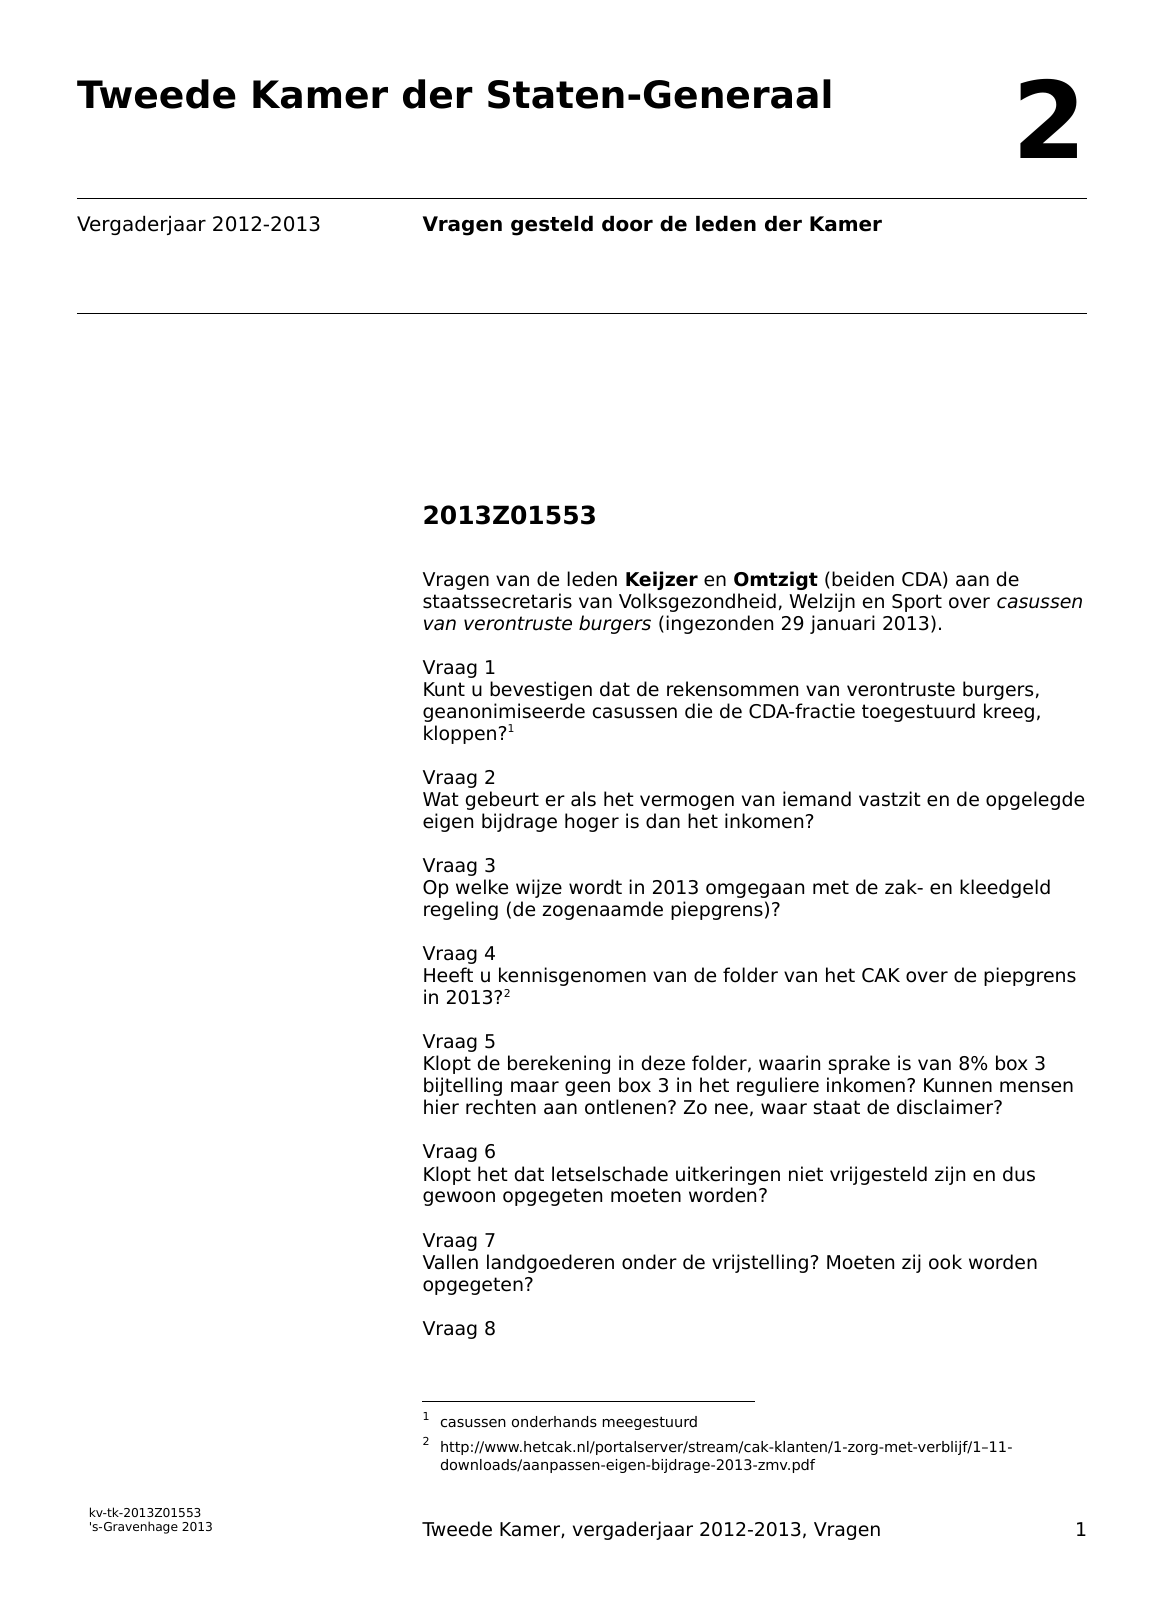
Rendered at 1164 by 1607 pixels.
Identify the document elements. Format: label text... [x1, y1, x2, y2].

text Heeft u kennisgenomen van de folder van het CAK over de piepgrens in 2013? [422, 965, 1087, 1009]
text Vraag 6 [422, 1141, 1087, 1163]
table_cell Vragen gesteld door de leden der Kamer [422, 199, 1087, 313]
text Op welke wijze wordt in 2013 omgegaan met de zak- en kleedgeld regeling (de zogenaamde piepgrens)? [422, 877, 1087, 921]
text Klopt de berekening in deze folder, waarin sprake is van 8% box 3 bijtelling maar geen box 3 in het reguliere inkomen? Kunnen mensen hier rechten aan ontlenen? Zo nee, waar staat de disclaimer? [422, 1053, 1087, 1119]
table_header Tweede Kamer der Staten-Generaal [77, 59, 886, 198]
text kv-tk-2013Z01553 [88, 1506, 323, 1520]
text Vraag 3 [422, 855, 1087, 877]
table_cell Vergaderjaar 2012-2013 [77, 199, 422, 313]
text Vraag 7 [422, 1229, 1087, 1252]
table_header 2 [886, 59, 1087, 198]
text Wat gebeurt er als het vermogen van iemand vastzit en de opgelegde eigen bijdrage hoger is dan het inkomen? [422, 789, 1087, 833]
text 's-Gravenhage 2013 [88, 1520, 323, 1534]
text http://www.hetcak.nl/portalserver/stream/cak-klanten/1-zorg-met-verblijf/1–11-downloads/aanpassen-eigen-bijdrage-2013-zmv.pdf [422, 1435, 1087, 1474]
text Vraag 2 [422, 767, 1087, 789]
text 2013Z01553 [422, 501, 1087, 531]
text Vraag 1 [422, 657, 1087, 679]
text Vraag 5 [422, 1031, 1087, 1053]
text Vraag 8 [422, 1318, 1087, 1340]
text Kunt u bevestigen dat de rekensommen van verontruste burgers, geanonimiseerde casussen die de CDA-fractie toegestuurd kreeg, kloppen? [422, 679, 1087, 745]
text Vallen landgoederen onder de vrijstelling? Moeten zij ook worden opgegeten? [422, 1252, 1087, 1296]
text Vragen van de leden Keijzer en Omtzigt (beiden CDA) aan de staatssecretaris van Volksgezondheid, Welzijn en Sport over casussen van verontruste burgers (ingezonden 29 januari 2013). [422, 569, 1087, 635]
text Vraag 4 [422, 943, 1087, 965]
text Klopt het dat letselschade uitkeringen niet vrijgesteld zijn en dus gewoon opgegeten moeten worden? [422, 1163, 1087, 1207]
text casussen onderhands meegestuurd [422, 1410, 1087, 1432]
